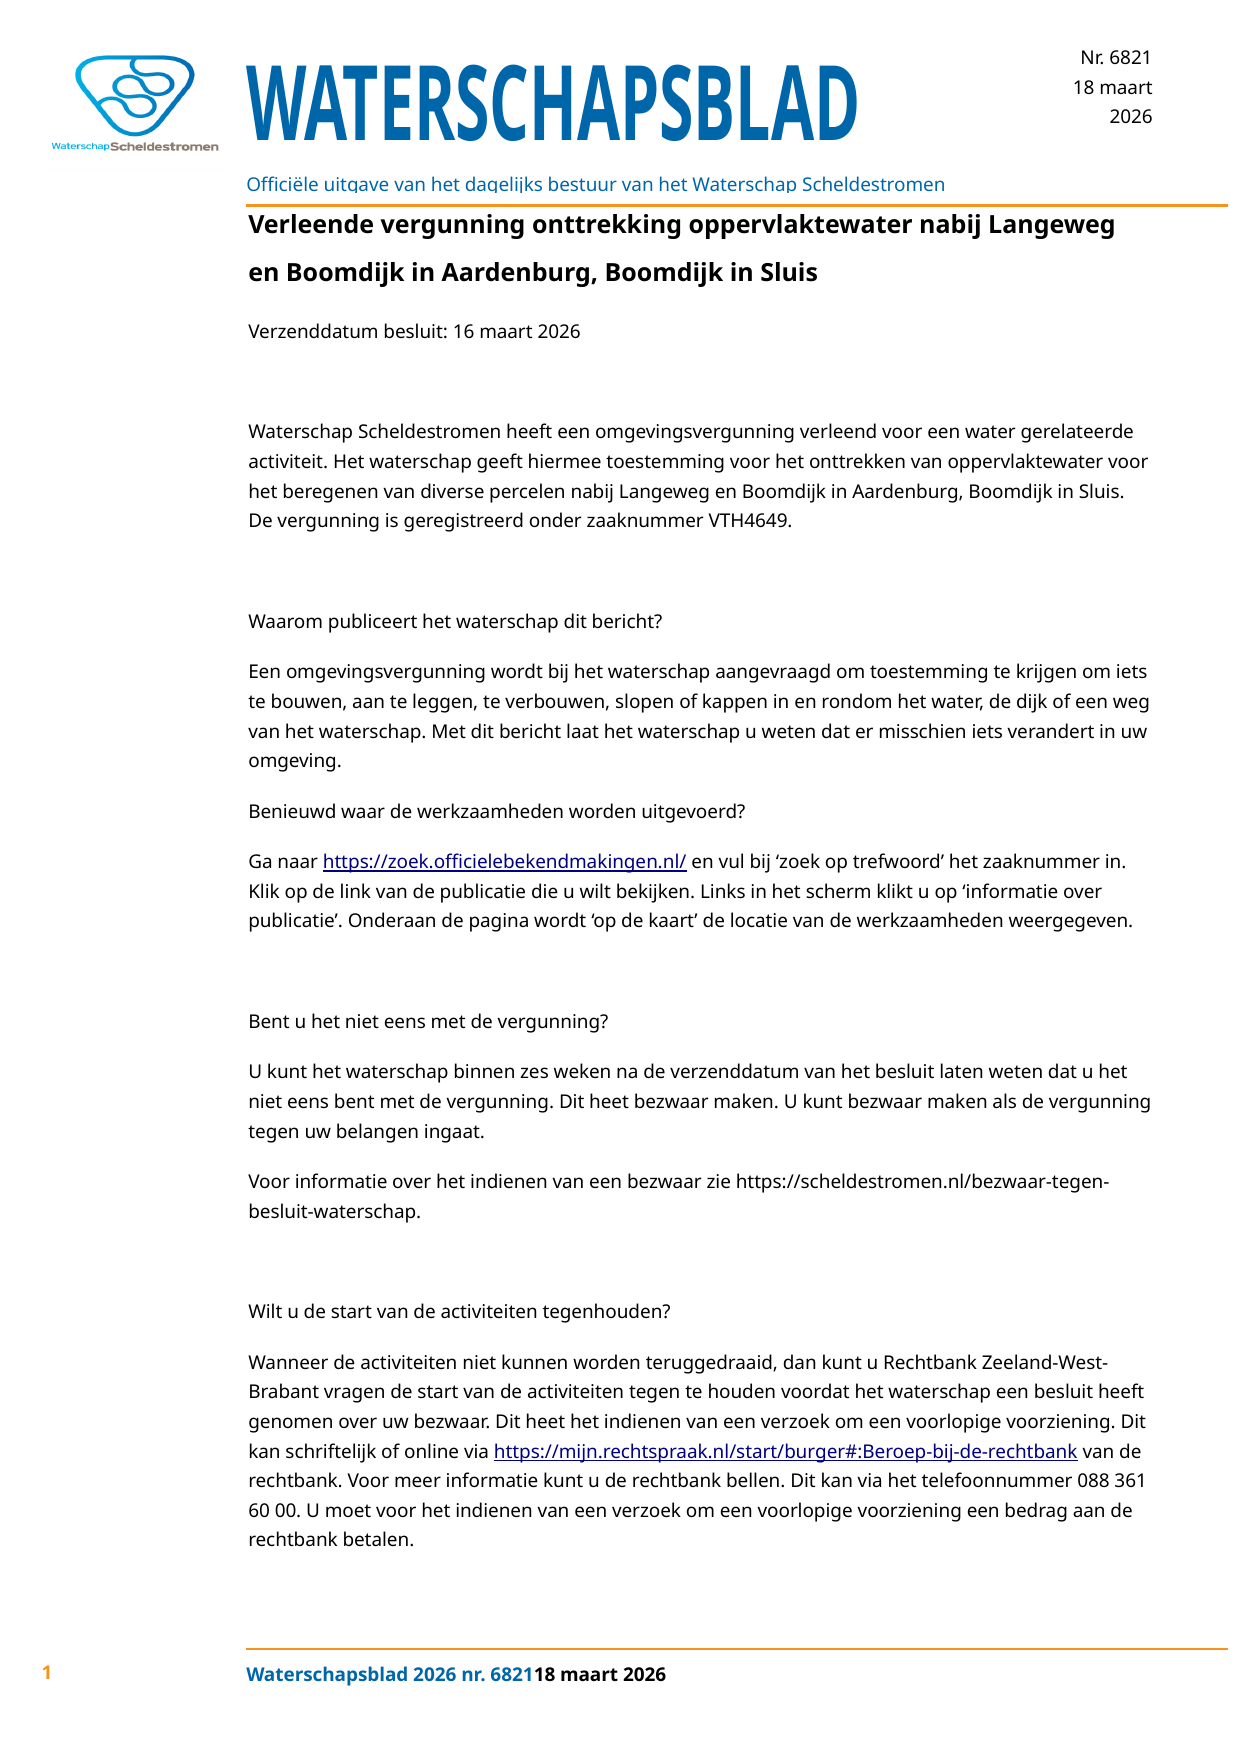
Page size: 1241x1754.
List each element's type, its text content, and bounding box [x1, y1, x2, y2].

text Ga naar https://zoek.officielebekendmakingen.nl/ en vul bij ‘zoek op trefwoord’ het zaaknummer in. Klik op de link van de publicatie die u wilt bekijken. Links in het scherm klikt u op ‘informatie over publicatie’. Onderaan de pagina wordt ‘op de kaart’ de locatie van de werkzaamheden weergegeven. [248, 848, 1152, 933]
text Waarom publiceert het waterschap dit bericht? [248, 608, 1152, 634]
text Wanneer de activiteiten niet kunnen worden teruggedraaid, dan kunt u Rechtbank Zeeland-West-Brabant vragen de start van de activiteiten tegen te houden voordat het waterschap een besluit heeft genomen over uw bezwaar. Dit heet het indienen van een verzoek om een voorlopige voorziening. Dit kan schriftelijk of online via https://mijn.rechtspraak.nl/start/burger#:Beroep-bij-de-rechtbank van de rechtbank. Voor meer informatie kunt u de rechtbank bellen. Dit kan via het telefoonnummer 088 361 60 00. U moet voor het indienen van een verzoek om een voorlopige voorziening een bedrag aan de rechtbank betalen. [248, 1349, 1152, 1552]
text Benieuwd waar de werkzaamheden worden uitgevoerd? [248, 798, 1152, 824]
picture [41, 47, 231, 172]
text Een omgevingsvergunning wordt bij het waterschap aangevraagd om toestemming te krijgen om iets te bouwen, aan te leggen, te verbouwen, slopen of kappen in en rondom het water, de dijk of een weg van het waterschap. Met dit bericht laat het waterschap u weten dat er misschien iets verandert in uw omgeving. [248, 659, 1152, 773]
text Voor informatie over het indienen van een bezwaar zie https://scheldestromen.nl/bezwaar-tegen-besluit-waterschap. [248, 1168, 1152, 1224]
text Verzenddatum besluit: 16 maart 2026 [248, 318, 1152, 344]
text U kunt het waterschap binnen zes weken na de verzenddatum van het besluit laten weten dat u het niet eens bent met de vergunning. Dit heet bezwaar maken. U kunt bezwaar maken als de vergunning tegen uw belangen ingaat. [248, 1059, 1152, 1144]
text Bent u het niet eens met de vergunning? [248, 1008, 1152, 1034]
text Wilt u de start van de activiteiten tegenhouden? [248, 1299, 1152, 1324]
text Verleende vergunning onttrekking oppervlaktewater nabij Langeweg en Boomdijk in Aardenburg, Boomdijk in Sluis [248, 207, 1152, 288]
text Waterschap Scheldestromen heeft een omgevingsvergunning verleend voor een water gerelateerde activiteit. Het waterschap geeft hiermee toestemming voor het onttrekken van oppervlaktewater voor het beregenen van diverse percelen nabij Langeweg en Boomdijk in Aardenburg, Boomdijk in Sluis. De vergunning is geregistreerd onder zaaknummer VTH4649. [248, 419, 1152, 533]
